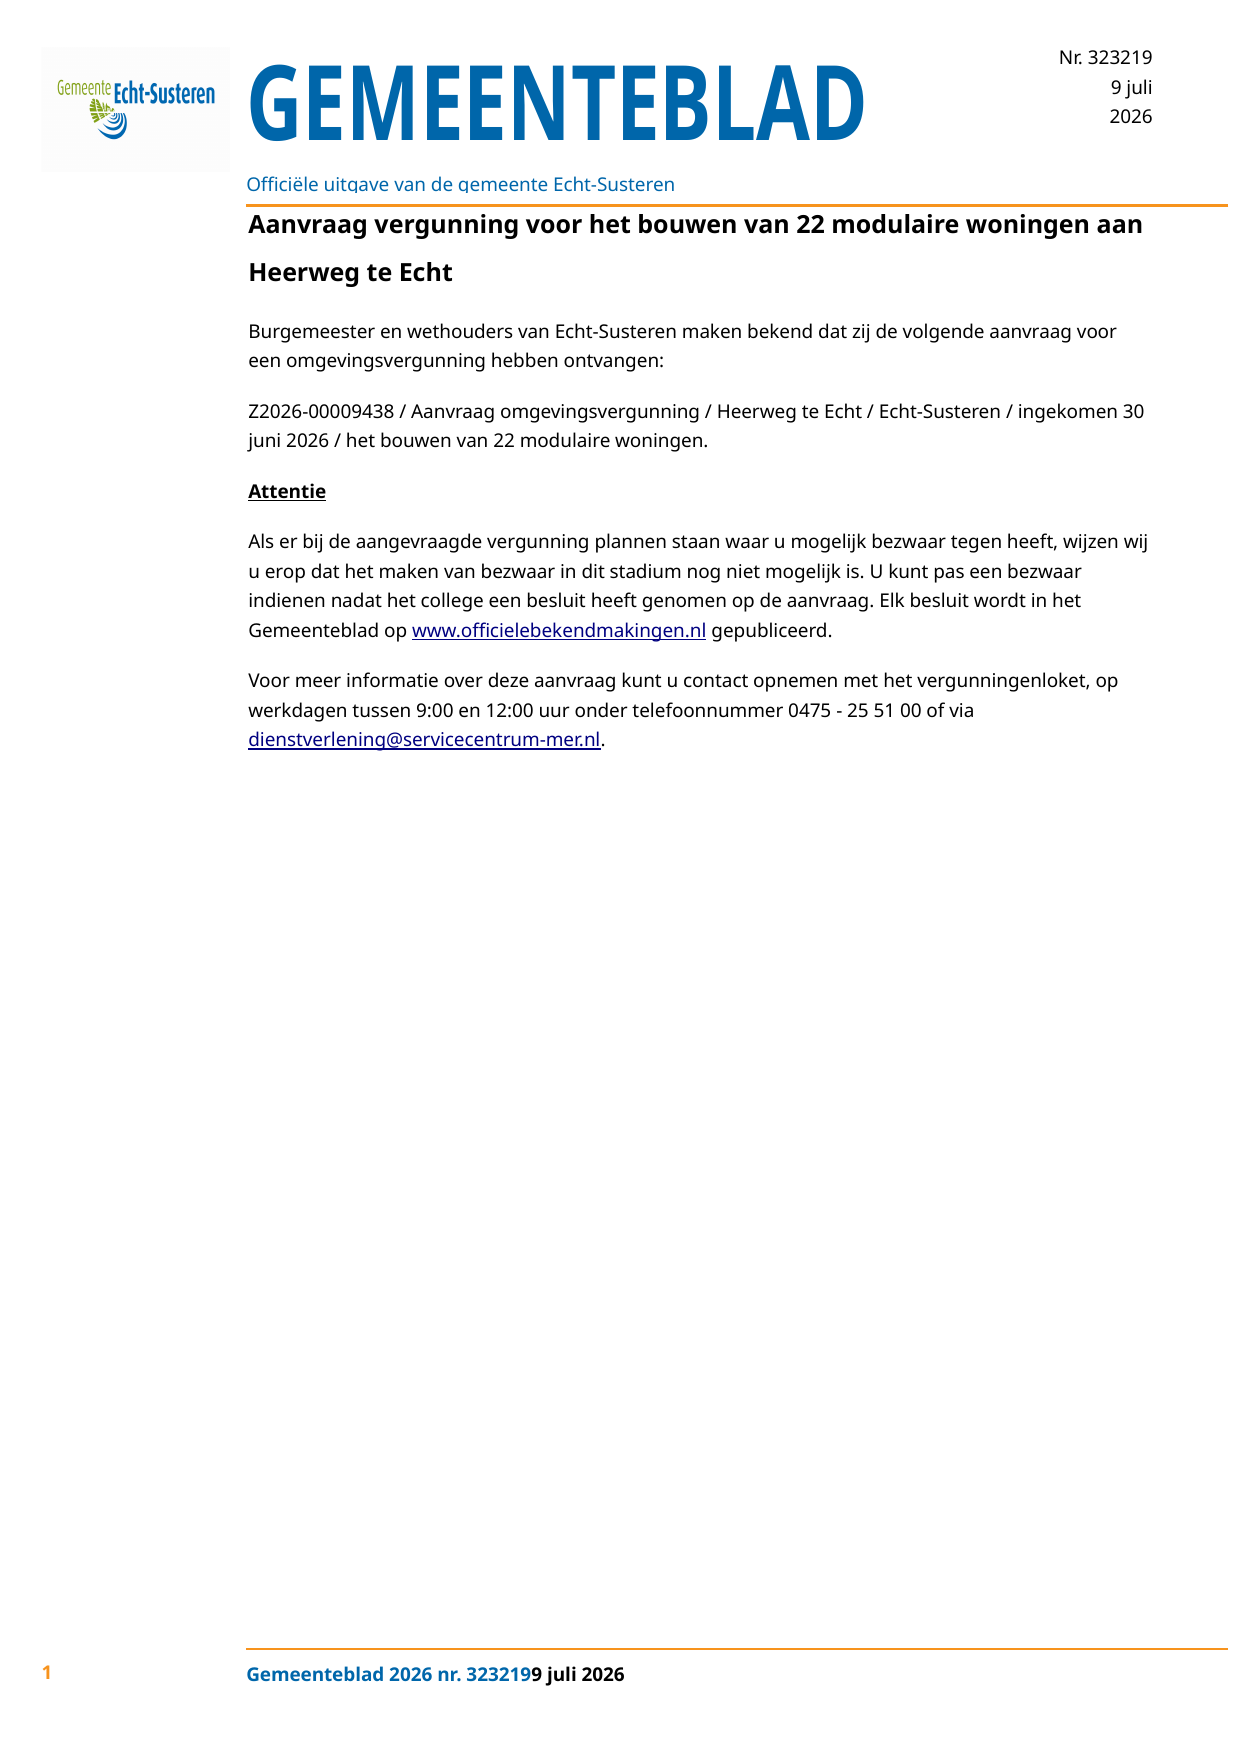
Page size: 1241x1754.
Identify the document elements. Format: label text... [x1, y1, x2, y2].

text Attentie [248, 478, 1152, 504]
text Burgemeester en wethouders van Echt-Susteren maken bekend dat zij de volgende aanvraag voor een omgevingsvergunning hebben ontvangen: [248, 318, 1152, 373]
text Aanvraag vergunning voor het bouwen van 22 modulaire woningen aan Heerweg te Echt [248, 207, 1152, 288]
text Z2026-00009438 / Aanvraag omgevingsvergunning / Heerweg te Echt / Echt-Susteren / ingekomen 30 juni 2026 / het bouwen van 22 modulaire woningen. [248, 398, 1152, 453]
text Voor meer informatie over deze aanvraag kunt u contact opnemen met het vergunningenloket, op werkdagen tussen 9:00 en 12:00 uur onder telefoonnummer 0475 - 25 51 00 of via dienstverlening@servicecentrum-mer.nl. [248, 667, 1152, 752]
text Als er bij de aangevraagde vergunning plannen staan waar u mogelijk bezwaar tegen heeft, wijzen wij u erop dat het maken van bezwaar in dit stadium nog niet mogelijk is. U kunt pas een bezwaar indienen nadat het college een besluit heeft genomen op de aanvraag. Elk besluit wordt in het Gemeenteblad op www.officielebekendmakingen.nl gepubliceerd. [248, 528, 1152, 643]
picture [41, 47, 231, 172]
